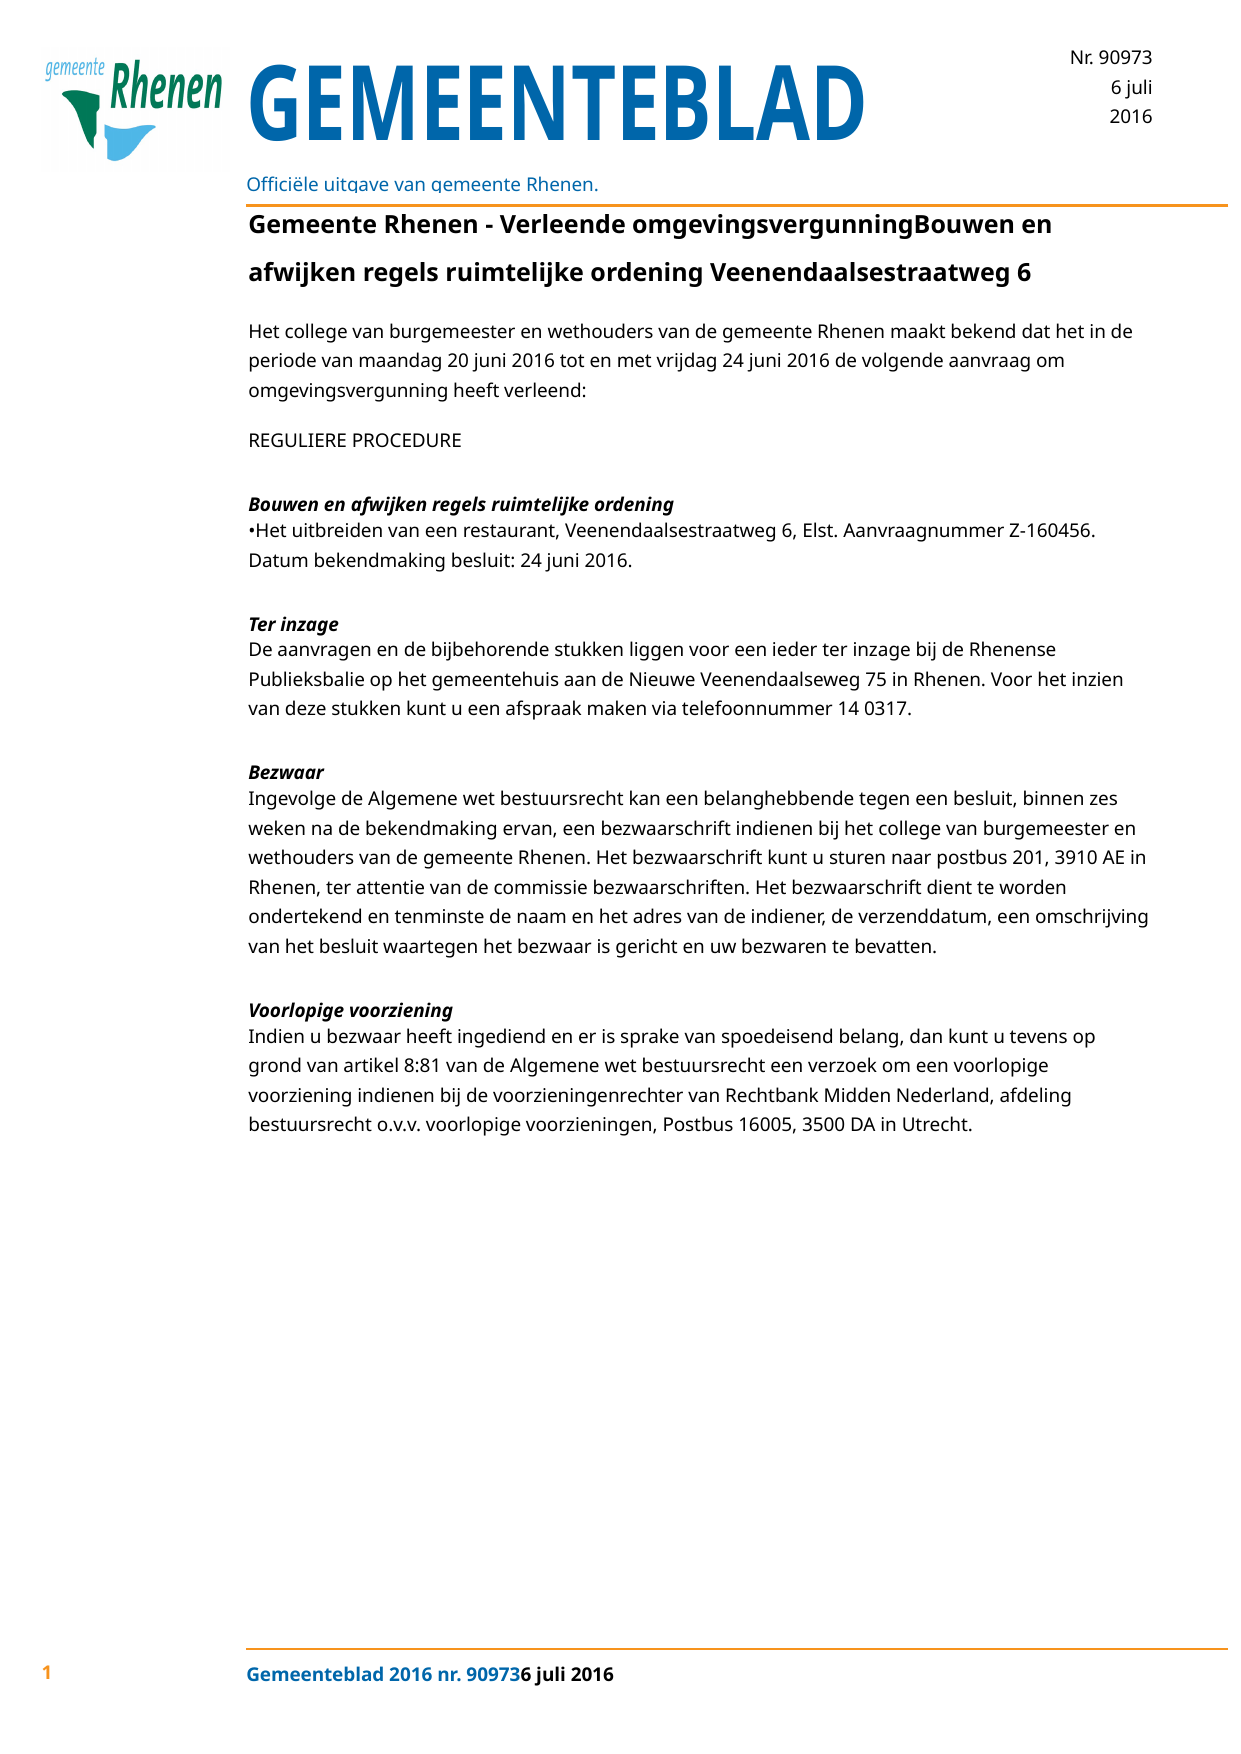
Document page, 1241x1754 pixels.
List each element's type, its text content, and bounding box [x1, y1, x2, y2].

text Ingevolge de Algemene wet bestuursrecht kan een belanghebbende tegen een besluit, binnen zes weken na de bekendmaking ervan, een bezwaarschrift indienen bij het college van burgemeester en wethouders van de gemeente Rhenen. Het bezwaarschrift kunt u sturen naar postbus 201, 3910 AE in Rhenen, ter attentie van de commissie bezwaarschriften. Het bezwaarschrift dient te worden ondertekend en tenminste de naam en het adres van de indiener, de verzenddatum, een omschrijving van het besluit waartegen het bezwaar is gericht en uw bezwaren te bevatten. [248, 785, 1152, 959]
text Indien u bezwaar heeft ingediend en er is sprake van spoedeisend belang, dan kunt u tevens op grond van artikel 8:81 van de Algemene wet bestuursrecht een verzoek om een voorlopige voorziening indienen bij de voorzieningenrechter van Rechtbank Midden Nederland, afdeling bestuursrecht o.v.v. voorlopige voorzieningen, Postbus 16005, 3500 DA in Utrecht. [248, 1023, 1152, 1137]
text De aanvragen en de bijbehorende stukken liggen voor een ieder ter inzage bij de Rhenense Publieksbalie op het gemeentehuis aan de Nieuwe Veenendaalseweg 75 in Rhenen. Voor het inzien van deze stukken kunt u een afspraak maken via telefoonnummer 14 0317. [248, 636, 1152, 721]
text Voorlopige voorziening [248, 997, 1152, 1023]
text Het college van burgemeester en wethouders van de gemeente Rhenen maakt bekend dat het in de periode van maandag 20 juni 2016 tot en met vrijdag 24 juni 2016 de volgende aanvraag om omgevingsvergunning heeft verleend: [248, 318, 1152, 403]
text REGULIERE PROCEDURE [248, 427, 1152, 453]
text Bezwaar [248, 759, 1152, 785]
text Ter inzage [248, 611, 1152, 636]
text •Het uitbreiden van een restaurant, Veenendaalsestraatweg 6, Elst. Aanvraagnummer Z-160456. Datum bekendmaking besluit: 24 juni 2016. [248, 517, 1152, 572]
picture [41, 47, 231, 172]
text Gemeente Rhenen - Verleende omgevingsvergunningBouwen en afwijken regels ruimtelijke ordening Veenendaalsestraatweg 6 [248, 207, 1152, 288]
text Bouwen en afwijken regels ruimtelijke ordening [248, 491, 1152, 517]
